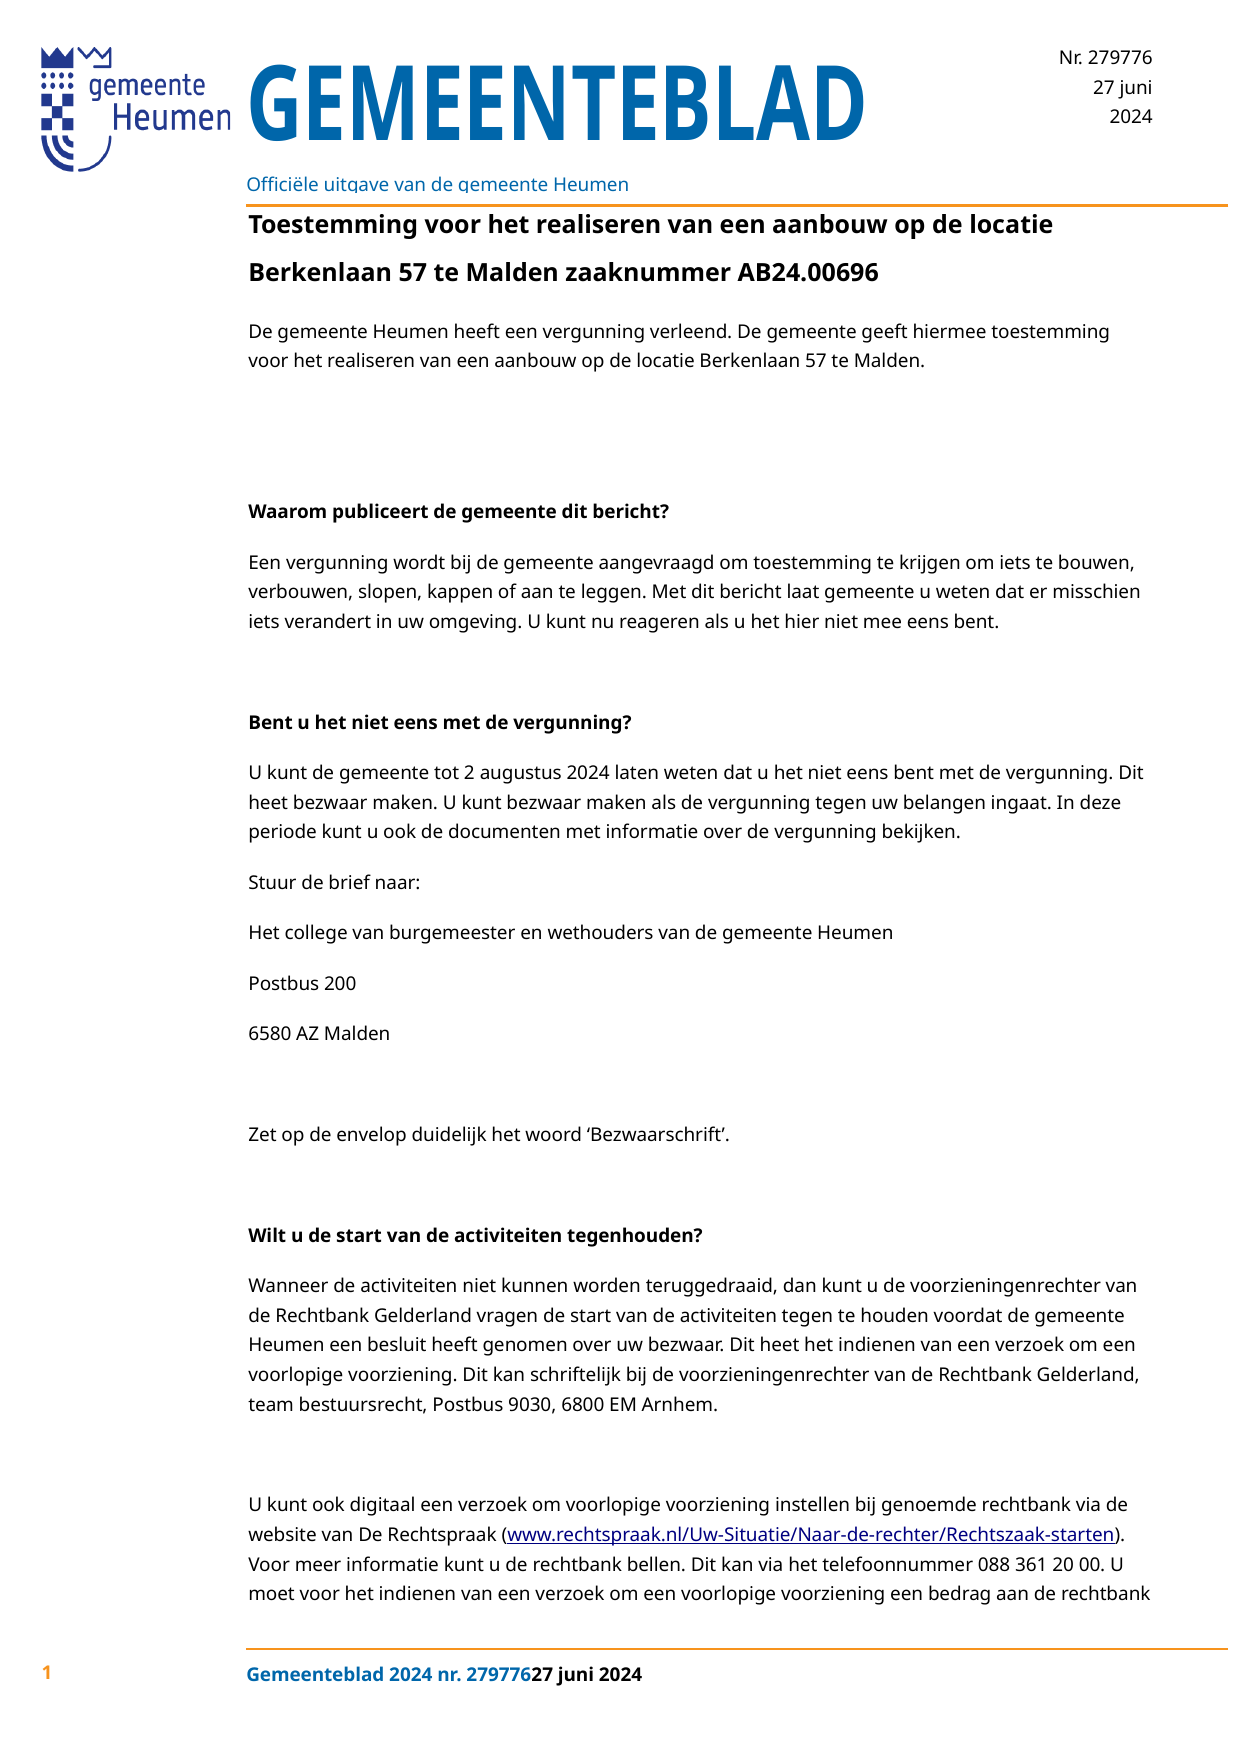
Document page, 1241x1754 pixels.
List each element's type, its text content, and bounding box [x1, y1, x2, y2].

text Postbus 200 [248, 970, 1152, 996]
text Waarom publiceert de gemeente dit bericht? [248, 499, 1152, 524]
text De gemeente Heumen heeft een vergunning verleend. De gemeente geeft hiermee toestemming voor het realiseren van een aanbouw op de locatie Berkenlaan 57 te Malden. [248, 318, 1152, 373]
text Wanneer de activiteiten niet kunnen worden teruggedraaid, dan kunt u de voorzieningenrechter van de Rechtbank Gelderland vragen de start van de activiteiten tegen te houden voordat de gemeente Heumen een besluit heeft genomen over uw bezwaar. Dit heet het indienen van een verzoek om een voorlopige voorziening. Dit kan schriftelijk bij de voorzieningenrechter van de Rechtbank Gelderland, team bestuursrecht, Postbus 9030, 6800 EM Arnhem. [248, 1272, 1152, 1417]
text U kunt ook digitaal een verzoek om voorlopige voorziening instellen bij genoemde rechtbank via de website van De Rechtspraak (www.rechtspraak.nl/Uw-Situatie/Naar-de-rechter/Rechtszaak-starten). Voor meer informatie kunt u de rechtbank bellen. Dit kan via het telefoonnummer 088 361 20 00. U moet voor het indienen van een verzoek om een voorlopige voorziening een bedrag aan de rechtbank [248, 1492, 1152, 1606]
text Het college van burgemeester en wethouders van de gemeente Heumen [248, 919, 1152, 945]
text Wilt u de start van de activiteiten tegenhouden? [248, 1222, 1152, 1248]
text Zet op de envelop duidelijk het woord ‘Bezwaarschrift’. [248, 1121, 1152, 1147]
text Bent u het niet eens met de vergunning? [248, 709, 1152, 735]
text Een vergunning wordt bij de gemeente aangevraagd om toestemming te krijgen om iets te bouwen, verbouwen, slopen, kappen of aan te leggen. Met dit bericht laat gemeente u weten dat er misschien iets verandert in uw omgeving. U kunt nu reageren als u het hier niet mee eens bent. [248, 549, 1152, 634]
text 6580 AZ Malden [248, 1020, 1152, 1046]
text U kunt de gemeente tot 2 augustus 2024 laten weten dat u het niet eens bent met de vergunning. Dit heet bezwaar maken. U kunt bezwaar maken als de vergunning tegen uw belangen ingaat. In deze periode kunt u ook de documenten met informatie over de vergunning bekijken. [248, 759, 1152, 844]
text Stuur de brief naar: [248, 869, 1152, 895]
text Toestemming voor het realiseren van een aanbouw op de locatie Berkenlaan 57 te Malden zaaknummer AB24.00696 [248, 207, 1152, 288]
picture [41, 47, 231, 172]
